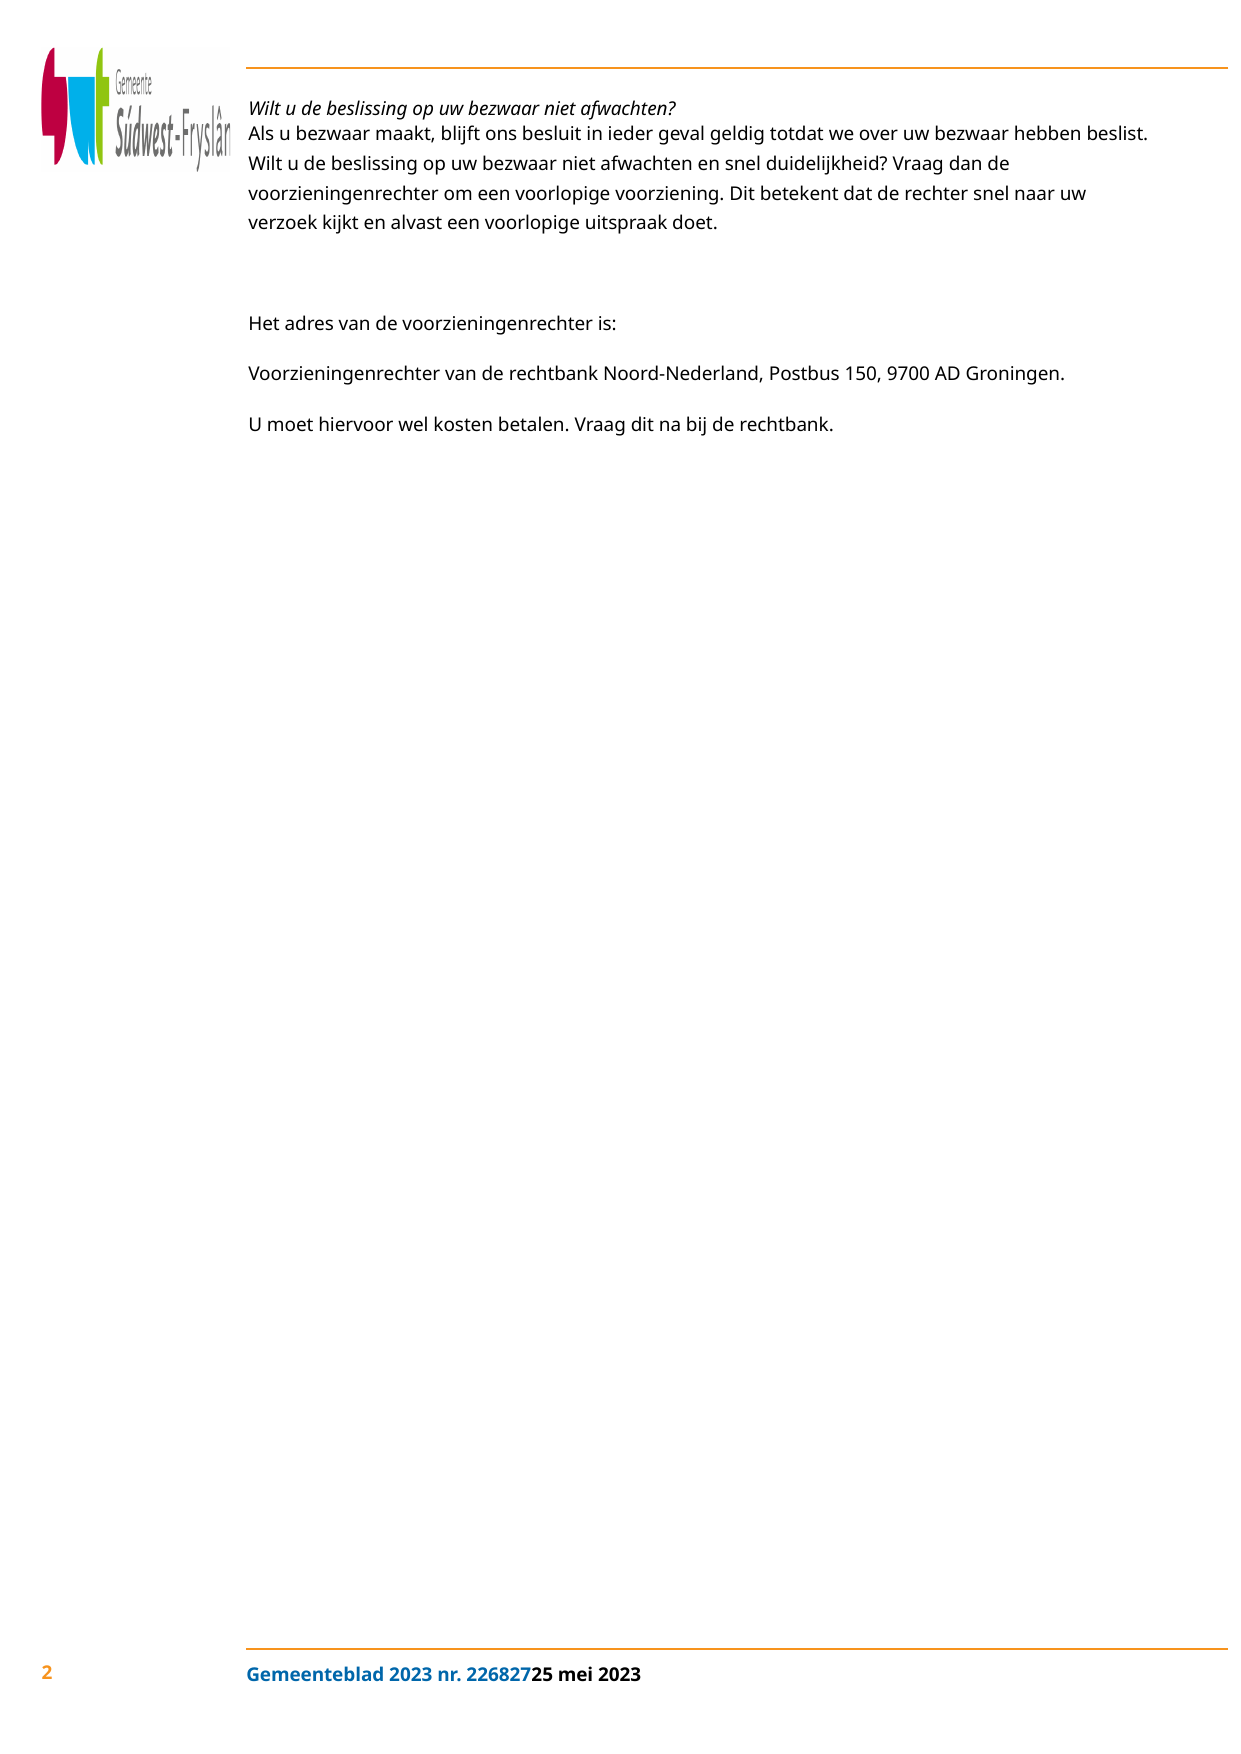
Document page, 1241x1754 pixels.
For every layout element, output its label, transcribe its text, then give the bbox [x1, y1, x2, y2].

picture [41, 47, 231, 172]
text Het adres van de voorzieningenrechter is: [248, 310, 1152, 336]
text Als u bezwaar maakt, blijft ons besluit in ieder geval geldig totdat we over uw bezwaar hebben beslist. Wilt u de beslissing op uw bezwaar niet afwachten en snel duidelijkheid? Vraag dan de voorzieningenrechter om een voorlopige voorziening. Dit betekent dat de rechter snel naar uw verzoek kijkt en alvast een voorlopige uitspraak doet. [248, 121, 1152, 235]
text U moet hiervoor wel kosten betalen. Vraag dit na bij de rechtbank. [248, 411, 1152, 437]
text Voorzieningenrechter van de rechtbank Noord-Nederland, Postbus 150, 9700 AD Groningen. [248, 361, 1152, 386]
text Wilt u de beslissing op uw bezwaar niet afwachten? [248, 95, 1152, 121]
